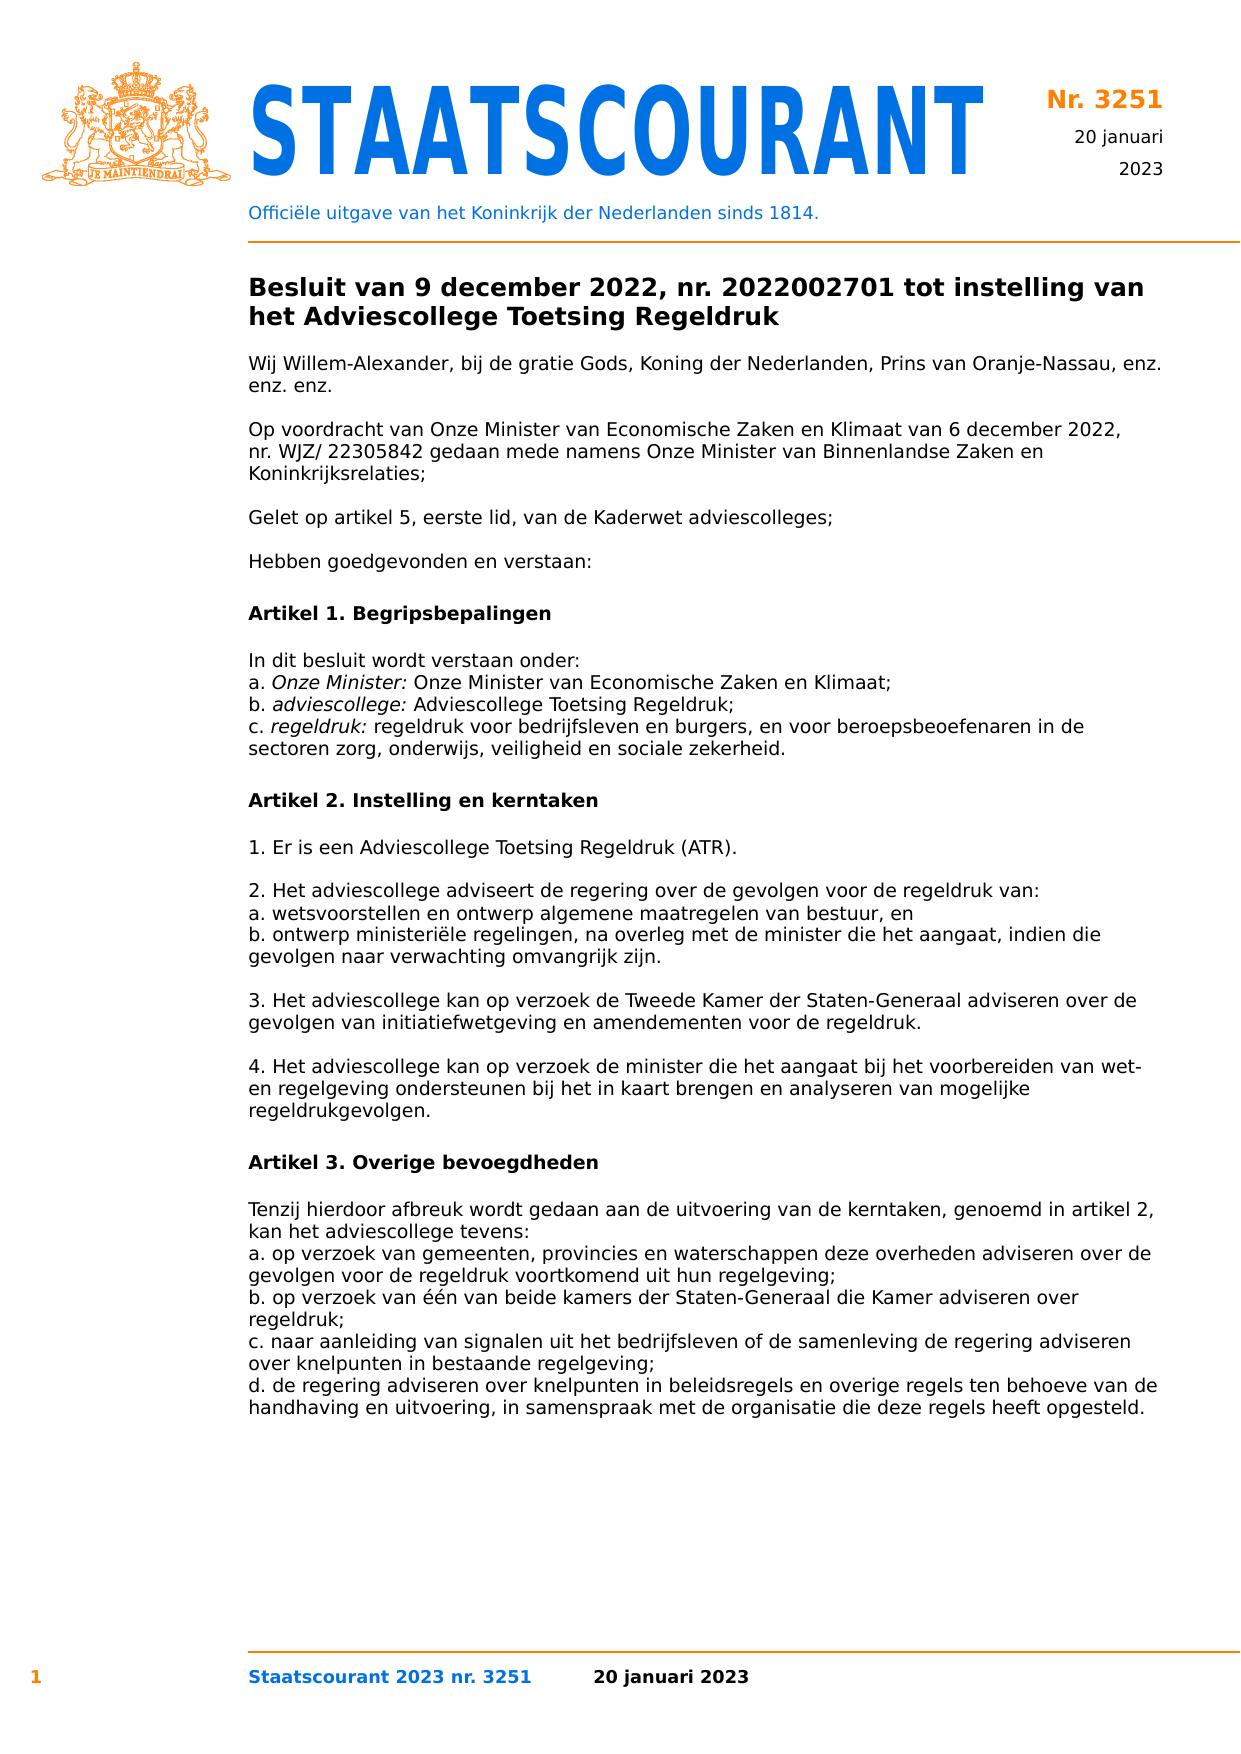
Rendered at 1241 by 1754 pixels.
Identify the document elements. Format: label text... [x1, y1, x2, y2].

text b. op verzoek van één van beide kamers der Staten-Generaal die Kamer adviseren over regeldruk; [248, 1287, 1163, 1331]
text 3. Het adviescollege kan op verzoek de Tweede Kamer der Staten-Generaal adviseren over de gevolgen van initiatiefwetgeving en amendementen voor de regeldruk. [248, 990, 1163, 1034]
text a. wetsvoorstellen en ontwerp algemene maatregelen van bestuur, en [248, 902, 1163, 924]
text Gelet op artikel 5, eerste lid, van de Kaderwet adviescolleges; [248, 507, 1163, 529]
text a. op verzoek van gemeenten, provincies en waterschappen deze overheden adviseren over de gevolgen voor de regeldruk voortkomend uit hun regelgeving; [248, 1243, 1163, 1287]
table_cell 2023 [998, 153, 1240, 203]
text 4. Het adviescollege kan op verzoek de minister die het aangaat bij het voorbereiden van wet- en regelgeving ondersteunen bij het in kaart brengen en analyseren van mogelijke regeldrukgevolgen. [248, 1056, 1163, 1122]
text c. naar aanleiding van signalen uit het bedrijfsleven of de samenleving de regering adviseren over knelpunten in bestaande regelgeving; [248, 1331, 1163, 1375]
text Wij Willem-Alexander, bij de gratie Gods, Koning der Nederlanden, Prins van Oranje-Nassau, enz. enz. enz. [248, 353, 1163, 397]
table_cell 20 januari [998, 121, 1240, 153]
text Hebben goedgevonden en verstaan: [248, 551, 1163, 573]
picture [41, 62, 231, 186]
text b. ontwerp ministeriële regelingen, na overleg met de minister die het aangaat, indien die gevolgen naar verwachting omvangrijk zijn. [248, 924, 1163, 968]
subtitle Artikel 3. Overige bevoegdheden [248, 1152, 1163, 1174]
table_header STAATSCOURANT [248, 62, 998, 203]
text b. adviescollege: Adviescollege Toetsing Regeldruk; [248, 694, 1163, 716]
text 1. Er is een Adviescollege Toetsing Regeldruk (ATR). [248, 837, 1163, 858]
text Op voordracht van Onze Minister van Economische Zaken en Klimaat van 6 december 2022, nr. WJZ/ 22305842 gedaan mede namens Onze Minister van Binnenlandse Zaken en Koninkrijksrelaties; [248, 419, 1163, 485]
text a. Onze Minister: Onze Minister van Economische Zaken en Klimaat; [248, 672, 1163, 694]
text Tenzij hierdoor afbreuk wordt gedaan aan de uitvoering van de kerntaken, genoemd in artikel 2, kan het adviescollege tevens: [248, 1199, 1163, 1243]
table_header [25, 62, 248, 241]
subtitle Artikel 2. Instelling en kerntaken [248, 789, 1163, 812]
text d. de regering adviseren over knelpunten in beleidsregels en overige regels ten behoeve van de handhaving en uitvoering, in samenspraak met de organisatie die deze regels heeft opgesteld. [248, 1375, 1163, 1419]
subtitle Besluit van 9 december 2022, nr. 2022002701 tot instelling van het Adviescollege Toetsing Regeldruk [248, 273, 1163, 331]
text 2. Het adviescollege adviseert de regering over de gevolgen voor de regeldruk van: [248, 880, 1163, 902]
subtitle Artikel 1. Begripsbepalingen [248, 603, 1163, 625]
table_header Nr. 3251 [998, 62, 1240, 121]
text In dit besluit wordt verstaan onder: [248, 650, 1163, 672]
text c. regeldruk: regeldruk voor bedrijfsleven en burgers, en voor beroepsbeoefenaren in de sectoren zorg, onderwijs, veiligheid en sociale zekerheid. [248, 716, 1163, 759]
table_cell Officiële uitgave van het Koninkrijk der Nederlanden sinds 1814. [248, 203, 1240, 241]
